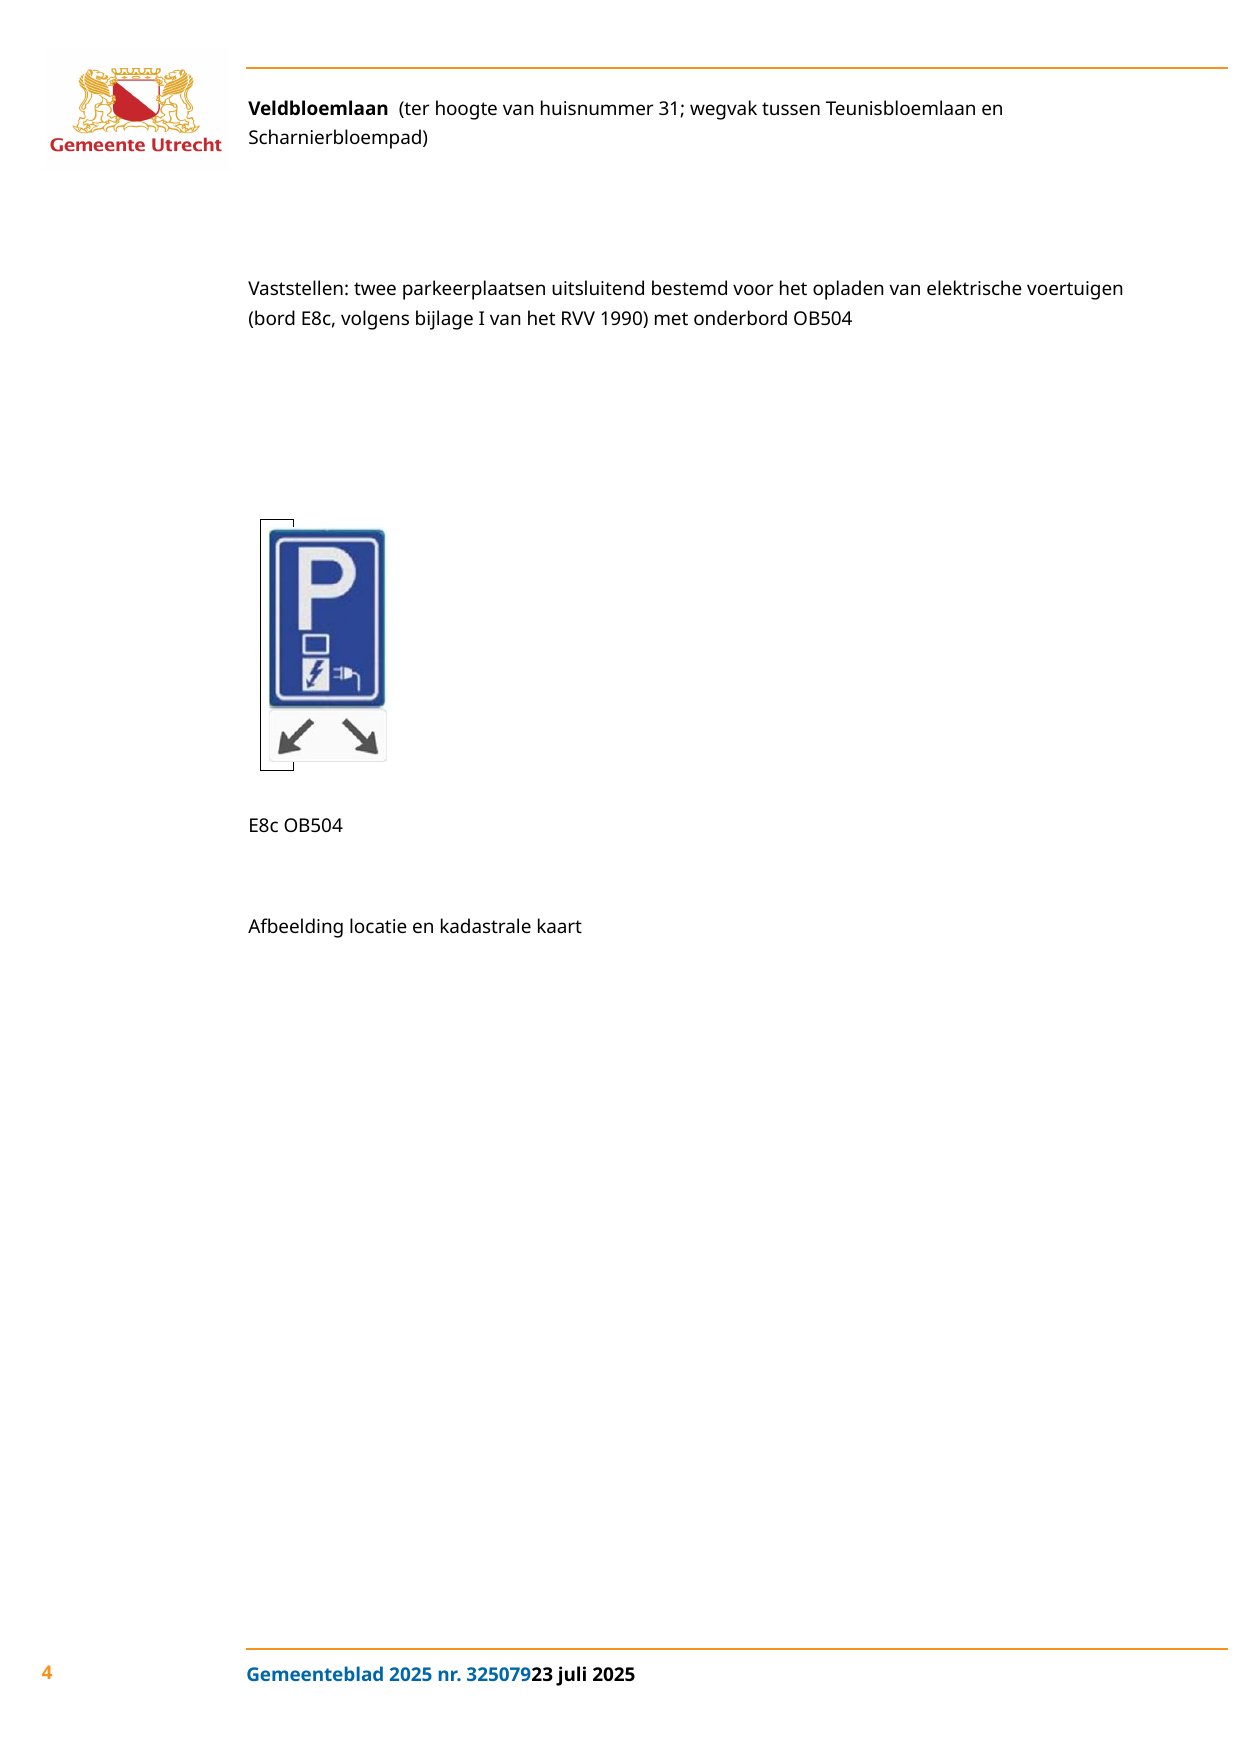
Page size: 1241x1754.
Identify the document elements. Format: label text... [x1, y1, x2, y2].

text Vaststellen: twee parkeerplaatsen uitsluitend bestemd voor het opladen van elektrische voertuigen (bord E8c, volgens bijlage I van het RVV 1990) met onderbord OB504 [248, 276, 1152, 331]
text E8c OB504 [248, 813, 1152, 838]
picture [268, 527, 387, 762]
text Afbeelding locatie en kadastrale kaart [248, 913, 1152, 939]
picture [41, 47, 231, 172]
text Veldbloemlaan (ter hoogte van huisnummer 31; wegvak tussen Teunisbloemlaan en Scharnierbloempad) [248, 95, 1152, 150]
